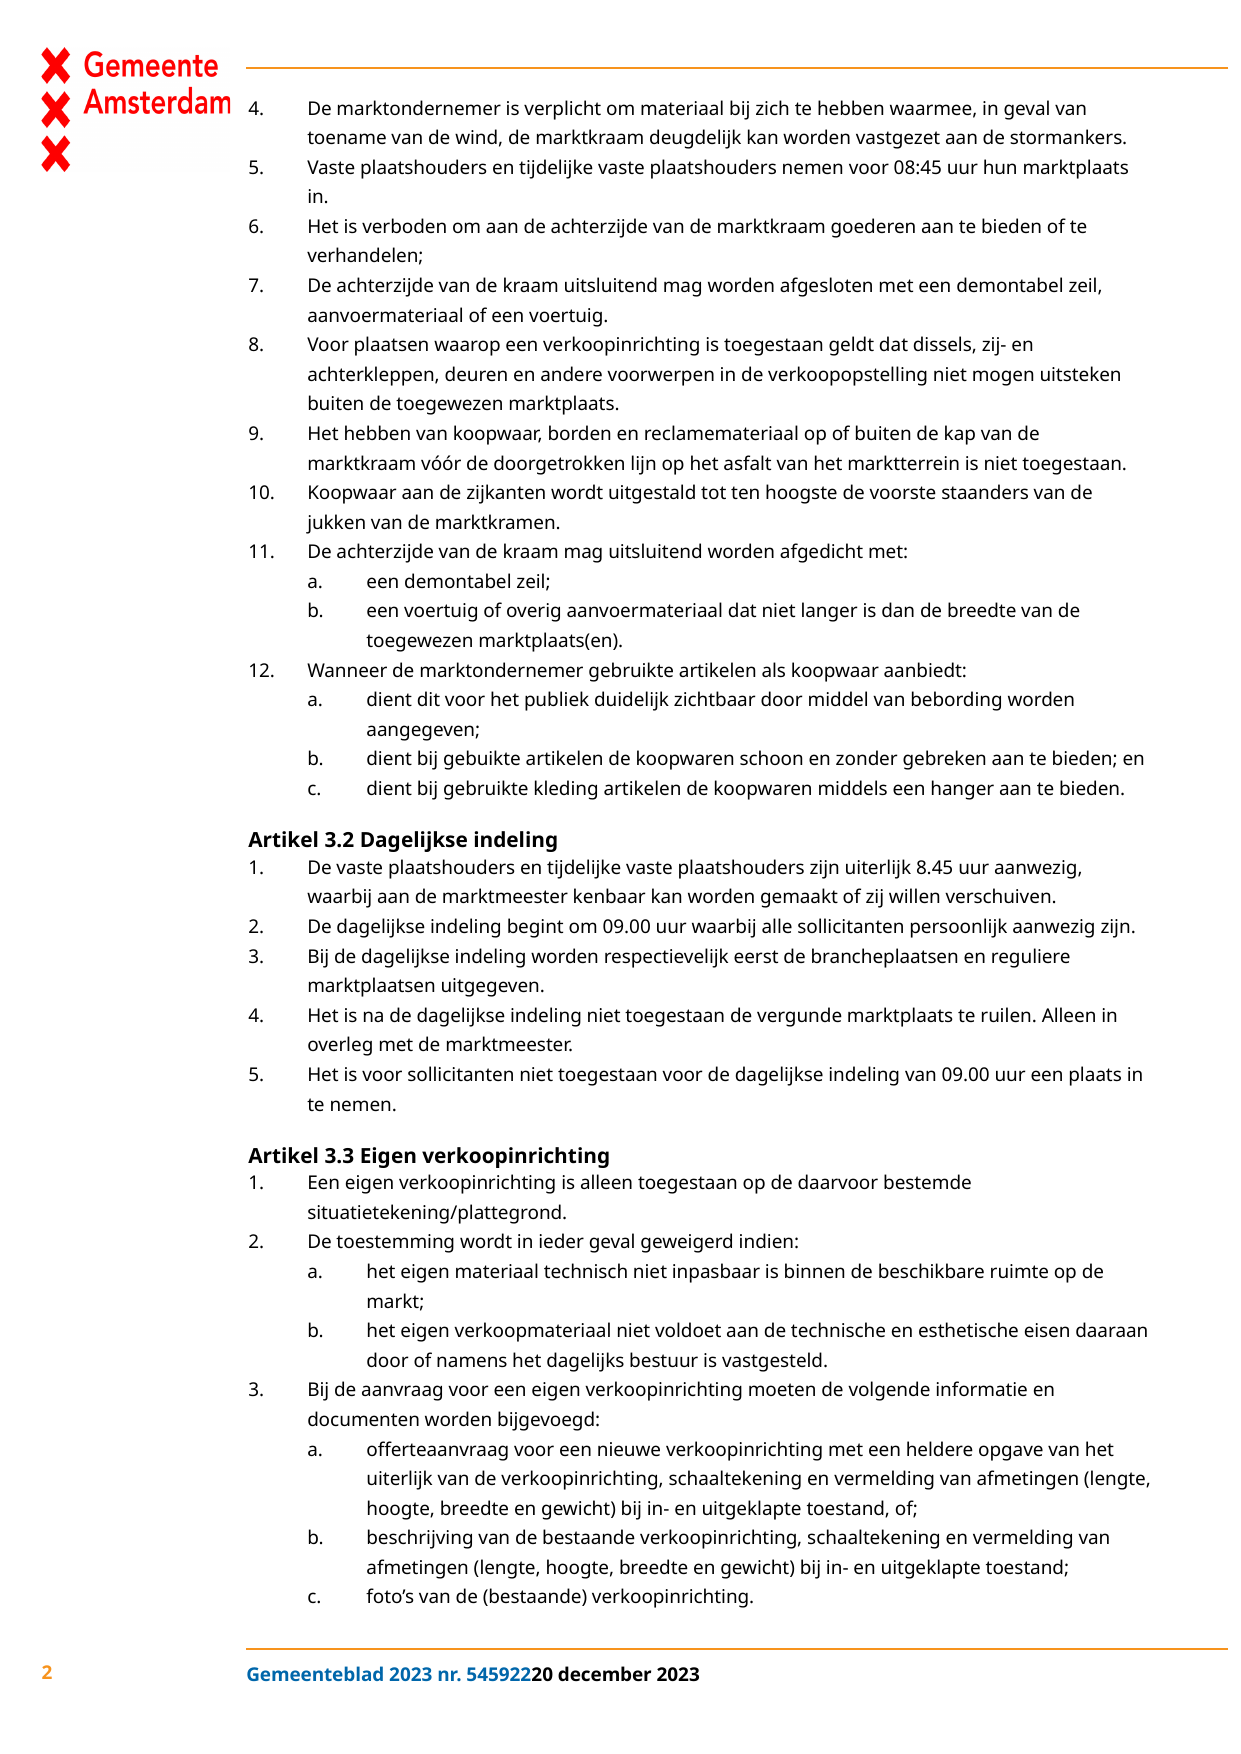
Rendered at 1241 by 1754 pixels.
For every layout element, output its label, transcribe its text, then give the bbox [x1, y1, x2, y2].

list een demontabel zeil; [307, 568, 1152, 594]
list dient dit voor het publiek duidelijk zichtbaar door middel van bebording worden aangegeven; [307, 686, 1152, 742]
list Bij de dagelijkse indeling worden respectievelijk eerst de brancheplaatsen en reguliere marktplaatsen uitgegeven. [248, 943, 1152, 998]
list foto’s van de (bestaande) verkoopinrichting. [307, 1584, 1152, 1609]
list dient bij gebuikte artikelen de koopwaren schoon en zonder gebreken aan te bieden; en [307, 746, 1152, 771]
list beschrijving van de bestaande verkoopinrichting, schaaltekening en vermelding van afmetingen (lengte, hoogte, breedte en gewicht) bij in- en uitgeklapte toestand; [307, 1524, 1152, 1580]
list offerteaanvraag voor een nieuwe verkoopinrichting met een heldere opgave van het uiterlijk van de verkoopinrichting, schaaltekening en vermelding van afmetingen (lengte, hoogte, breedte en gewicht) bij in- en uitgeklapte toestand, of; [307, 1436, 1152, 1521]
list Koopwaar aan de zijkanten wordt uitgestald tot ten hoogste de voorste staanders van de jukken van de marktkramen. [248, 479, 1152, 535]
list dient bij gebruikte kleding artikelen de koopwaren middels een hanger aan te bieden. [307, 775, 1152, 801]
list Het is voor sollicitanten niet toegestaan voor de dagelijkse indeling van 09.00 uur een plaats in te nemen. [248, 1061, 1152, 1116]
list Voor plaatsen waarop een verkoopinrichting is toegestaan geldt dat dissels, zij- en achterkleppen, deuren en andere voorwerpen in de verkoopopstelling niet mogen uitsteken buiten de toegewezen marktplaats. [248, 331, 1152, 416]
text Artikel 3.2 Dagelijkse indeling [248, 826, 1152, 854]
list het eigen materiaal technisch niet inpasbaar is binnen de beschikbare ruimte op de markt; [307, 1258, 1152, 1314]
list Het hebben van koopwaar, borden en reclamemateriaal op of buiten de kap van de marktkraam vóór de doorgetrokken lijn op het asfalt van het marktterrein is niet toegestaan. [248, 420, 1152, 476]
list het eigen verkoopmateriaal niet voldoet aan de technische en esthetische eisen daaraan door of namens het dagelijks bestuur is vastgesteld. [307, 1317, 1152, 1373]
list Het is verboden om aan de achterzijde van de marktkraam goederen aan te bieden of te verhandelen; [248, 213, 1152, 268]
list een voertuig of overig aanvoermateriaal dat niet langer is dan de breedte van de toegewezen marktplaats(en). [307, 598, 1152, 653]
list Vaste plaatshouders en tijdelijke vaste plaatshouders nemen voor 08:45 uur hun marktplaats in. [248, 154, 1152, 209]
picture [41, 47, 231, 172]
list De marktondernemer is verplicht om materiaal bij zich te hebben waarmee, in geval van toename van de wind, de marktkraam deugdelijk kan worden vastgezet aan de stormankers. [248, 95, 1152, 150]
list De achterzijde van de kraam mag uitsluitend worden afgedicht met: [248, 538, 1152, 564]
text Artikel 3.3 Eigen verkoopinrichting [248, 1141, 1152, 1169]
list Wanneer de marktondernemer gebruikte artikelen als koopwaar aanbiedt: [248, 657, 1152, 683]
list Een eigen verkoopinrichting is alleen toegestaan op de daarvoor bestemde situatietekening/plattegrond. [248, 1169, 1152, 1225]
list Bij de aanvraag voor een eigen verkoopinrichting moeten de volgende informatie en documenten worden bijgevoegd: [248, 1377, 1152, 1432]
list De achterzijde van de kraam uitsluitend mag worden afgesloten met een demontabel zeil, aanvoermateriaal of een voertuig. [248, 272, 1152, 328]
list De dagelijkse indeling begint om 09.00 uur waarbij alle sollicitanten persoonlijk aanwezig zijn. [248, 913, 1152, 939]
list Het is na de dagelijkse indeling niet toegestaan de vergunde marktplaats te ruilen. Alleen in overleg met de marktmeester. [248, 1002, 1152, 1057]
list De toestemming wordt in ieder geval geweigerd indien: [248, 1229, 1152, 1254]
list De vaste plaatshouders en tijdelijke vaste plaatshouders zijn uiterlijk 8.45 uur aanwezig, waarbij aan de marktmeester kenbaar kan worden gemaakt of zij willen verschuiven. [248, 854, 1152, 909]
